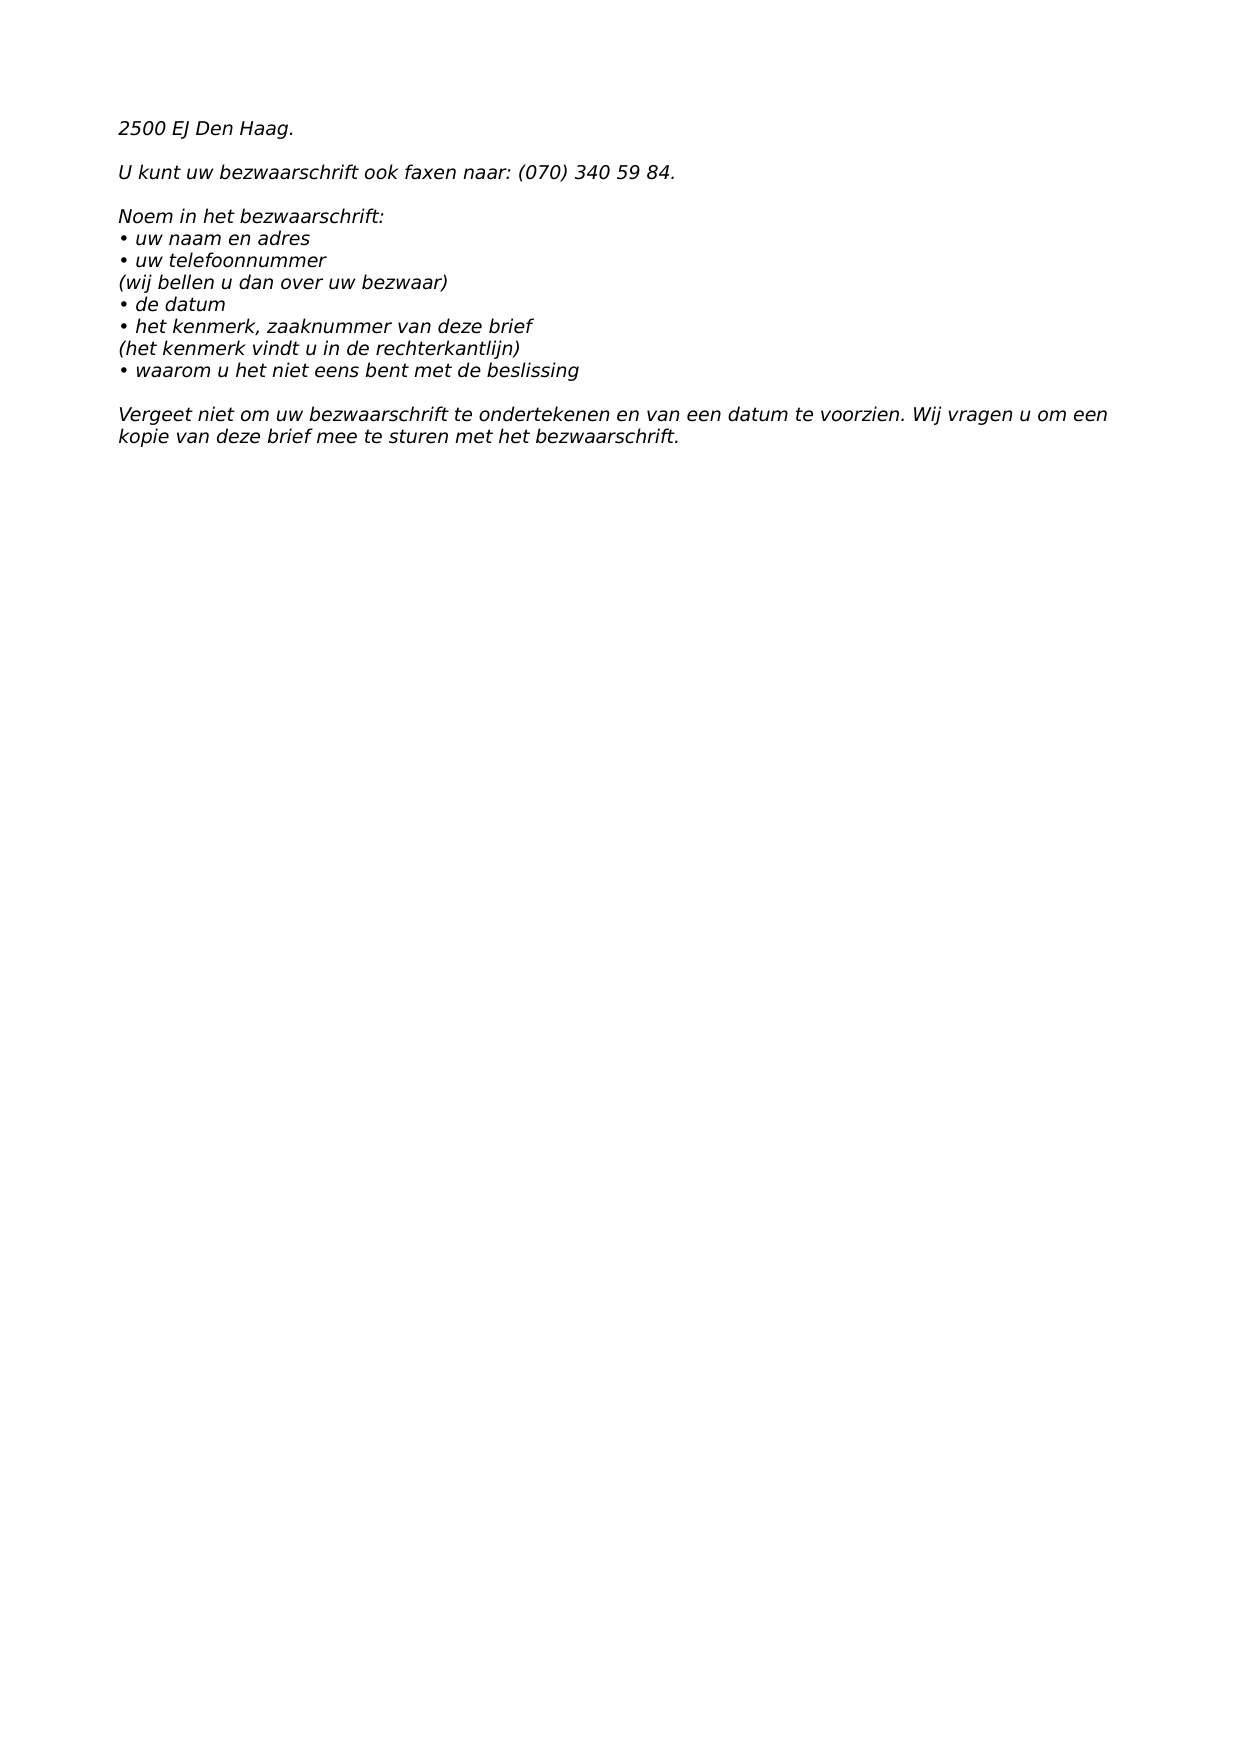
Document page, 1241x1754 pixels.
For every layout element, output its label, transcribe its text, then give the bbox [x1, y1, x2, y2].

text (wij bellen u dan over uw bezwaar) [118, 272, 1122, 294]
text (het kenmerk vindt u in de rechterkantlijn) [118, 338, 1122, 360]
text • uw naam en adres [118, 228, 1122, 250]
text U kunt uw bezwaarschrift ook faxen naar: (070) 340 59 84. [118, 162, 1122, 184]
text • waarom u het niet eens bent met de beslissing [118, 360, 1122, 382]
text • uw telefoonnummer [118, 250, 1122, 272]
text Vergeet niet om uw bezwaarschrift te ondertekenen en van een datum te voorzien. Wij vragen u om een kopie van deze brief mee te sturen met het bezwaarschrift. [118, 403, 1122, 447]
text Noem in het bezwaarschrift: [118, 206, 1122, 228]
text • het kenmerk, zaaknummer van deze brief [118, 316, 1122, 338]
text • de datum [118, 294, 1122, 316]
text 2500 EJ Den Haag. [118, 118, 1122, 140]
